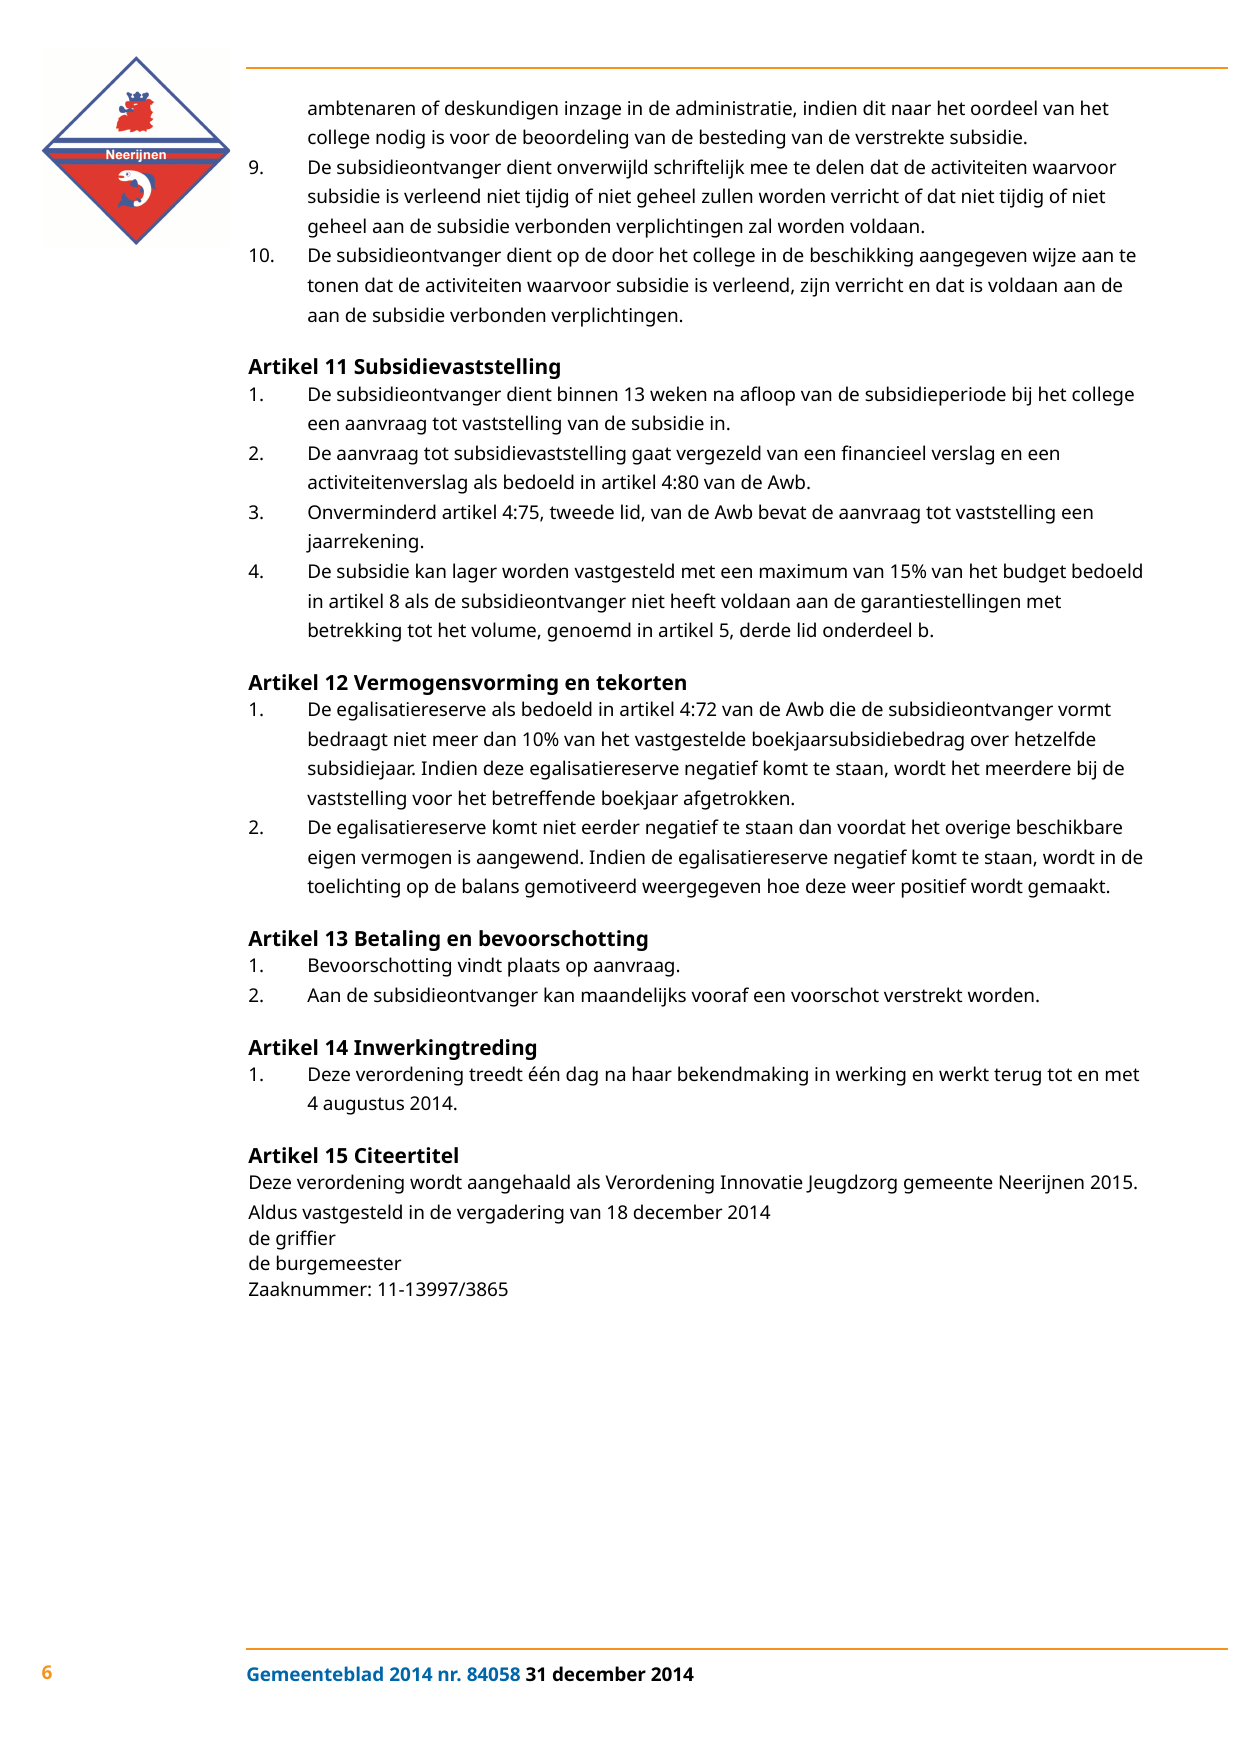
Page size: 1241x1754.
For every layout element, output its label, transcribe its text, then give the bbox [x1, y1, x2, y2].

list De egalisatiereserve als bedoeld in artikel 4:72 van de Awb die de subsidieontvanger vormt bedraagt niet meer dan 10% van het vastgestelde boekjaarsubsidiebedrag over hetzelfde subsidiejaar. Indien deze egalisatiereserve negatief komt te staan, wordt het meerdere bij de vaststelling voor het betreffende boekjaar afgetrokken. [248, 696, 1152, 811]
list Aan de subsidieontvanger kan maandelijks vooraf een voorschot verstrekt worden. [248, 982, 1152, 1008]
text Aldus vastgesteld in de vergadering van 18 december 2014 [248, 1199, 1152, 1225]
list ambtenaren of deskundigen inzage in de administratie, indien dit naar het oordeel van het college nodig is voor de beoordeling van de besteding van de verstrekte subsidie. [248, 95, 1152, 150]
text Artikel 13 Betaling en bevoorschotting [248, 924, 1152, 953]
text Artikel 15 Citeertitel [248, 1141, 1152, 1169]
list De aanvraag tot subsidievaststelling gaat vergezeld van een financieel verslag en een activiteitenverslag als bedoeld in artikel 4:80 van de Awb. [248, 440, 1152, 495]
text de burgemeester [248, 1251, 1152, 1276]
list Deze verordening treedt één dag na haar bekendmaking in werking en werkt terug tot en met 4 augustus 2014. [248, 1061, 1152, 1116]
picture [41, 47, 231, 249]
text Artikel 11 Subsidievaststelling [248, 352, 1152, 381]
text de griffier [248, 1225, 1152, 1251]
list De subsidieontvanger dient onverwijld schriftelijk mee te delen dat de activiteiten waarvoor subsidie is verleend niet tijdig of niet geheel zullen worden verricht of dat niet tijdig of niet geheel aan de subsidie verbonden verplichtingen zal worden voldaan. [248, 154, 1152, 239]
text Artikel 12 Vermogensvorming en tekorten [248, 668, 1152, 696]
list De subsidieontvanger dient op de door het college in de beschikking aangegeven wijze aan te tonen dat de activiteiten waarvoor subsidie is verleend, zijn verricht en dat is voldaan aan de aan de subsidie verbonden verplichtingen. [248, 243, 1152, 328]
text Deze verordening wordt aangehaald als Verordening Innovatie Jeugdzorg gemeente Neerijnen 2015. [248, 1169, 1152, 1195]
list Onverminderd artikel 4:75, tweede lid, van de Awb bevat de aanvraag tot vaststelling een jaarrekening. [248, 499, 1152, 554]
text Artikel 14 Inwerkingtreding [248, 1033, 1152, 1061]
text Zaaknummer: 11-13997/3865 [248, 1276, 1152, 1302]
list Bevoorschotting vindt plaats op aanvraag. [248, 953, 1152, 978]
list De egalisatiereserve komt niet eerder negatief te staan dan voordat het overige beschikbare eigen vermogen is aangewend. Indien de egalisatiereserve negatief komt te staan, wordt in de toelichting op de balans gemotiveerd weergegeven hoe deze weer positief wordt gemaakt. [248, 814, 1152, 899]
list De subsidie kan lager worden vastgesteld met een maximum van 15% van het budget bedoeld in artikel 8 als de subsidieontvanger niet heeft voldaan aan de garantiestellingen met betrekking tot het volume, genoemd in artikel 5, derde lid onderdeel b. [248, 558, 1152, 643]
list De subsidieontvanger dient binnen 13 weken na afloop van de subsidieperiode bij het college een aanvraag tot vaststelling van de subsidie in. [248, 381, 1152, 436]
